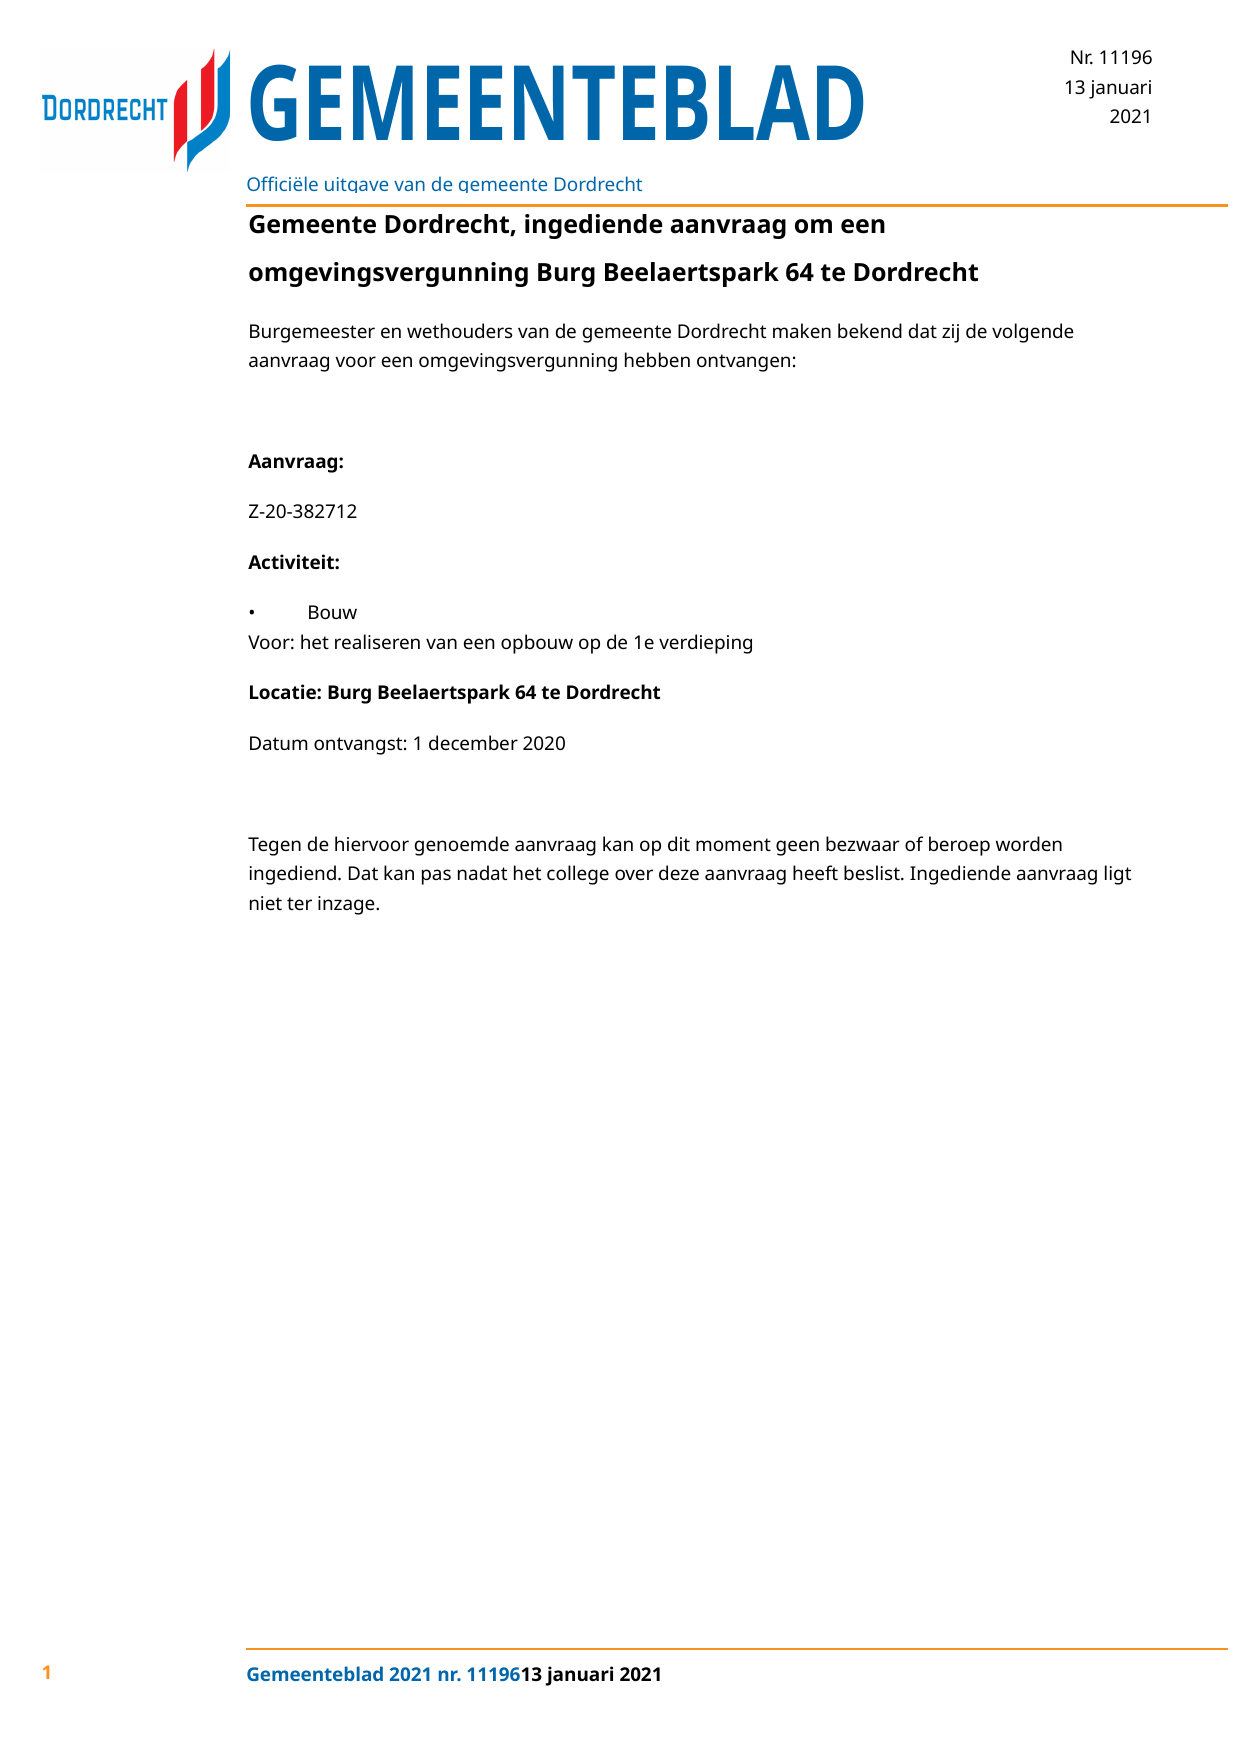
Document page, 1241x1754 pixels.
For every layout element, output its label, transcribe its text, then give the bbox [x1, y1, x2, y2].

text Z-20-382712 [248, 499, 1152, 524]
text Burgemeester en wethouders van de gemeente Dordrecht maken bekend dat zij de volgende aanvraag voor een omgevingsvergunning hebben ontvangen: [248, 318, 1152, 373]
list Bouw [248, 599, 1152, 625]
text Tegen de hiervoor genoemde aanvraag kan op dit moment geen bezwaar of beroep worden ingediend. Dat kan pas nadat het college over deze aanvraag heeft beslist. Ingediende aanvraag ligt niet ter inzage. [248, 831, 1152, 916]
text Datum ontvangst: 1 december 2020 [248, 730, 1152, 756]
text Activiteit: [248, 549, 1152, 575]
text Locatie: Burg Beelaertspark 64 te Dordrecht [248, 679, 1152, 705]
text Aanvraag: [248, 448, 1152, 474]
picture [41, 47, 231, 172]
text Voor: het realiseren van een opbouw op de 1e verdieping [248, 629, 1152, 655]
text Gemeente Dordrecht, ingediende aanvraag om een omgevingsvergunning Burg Beelaertspark 64 te Dordrecht [248, 207, 1152, 288]
